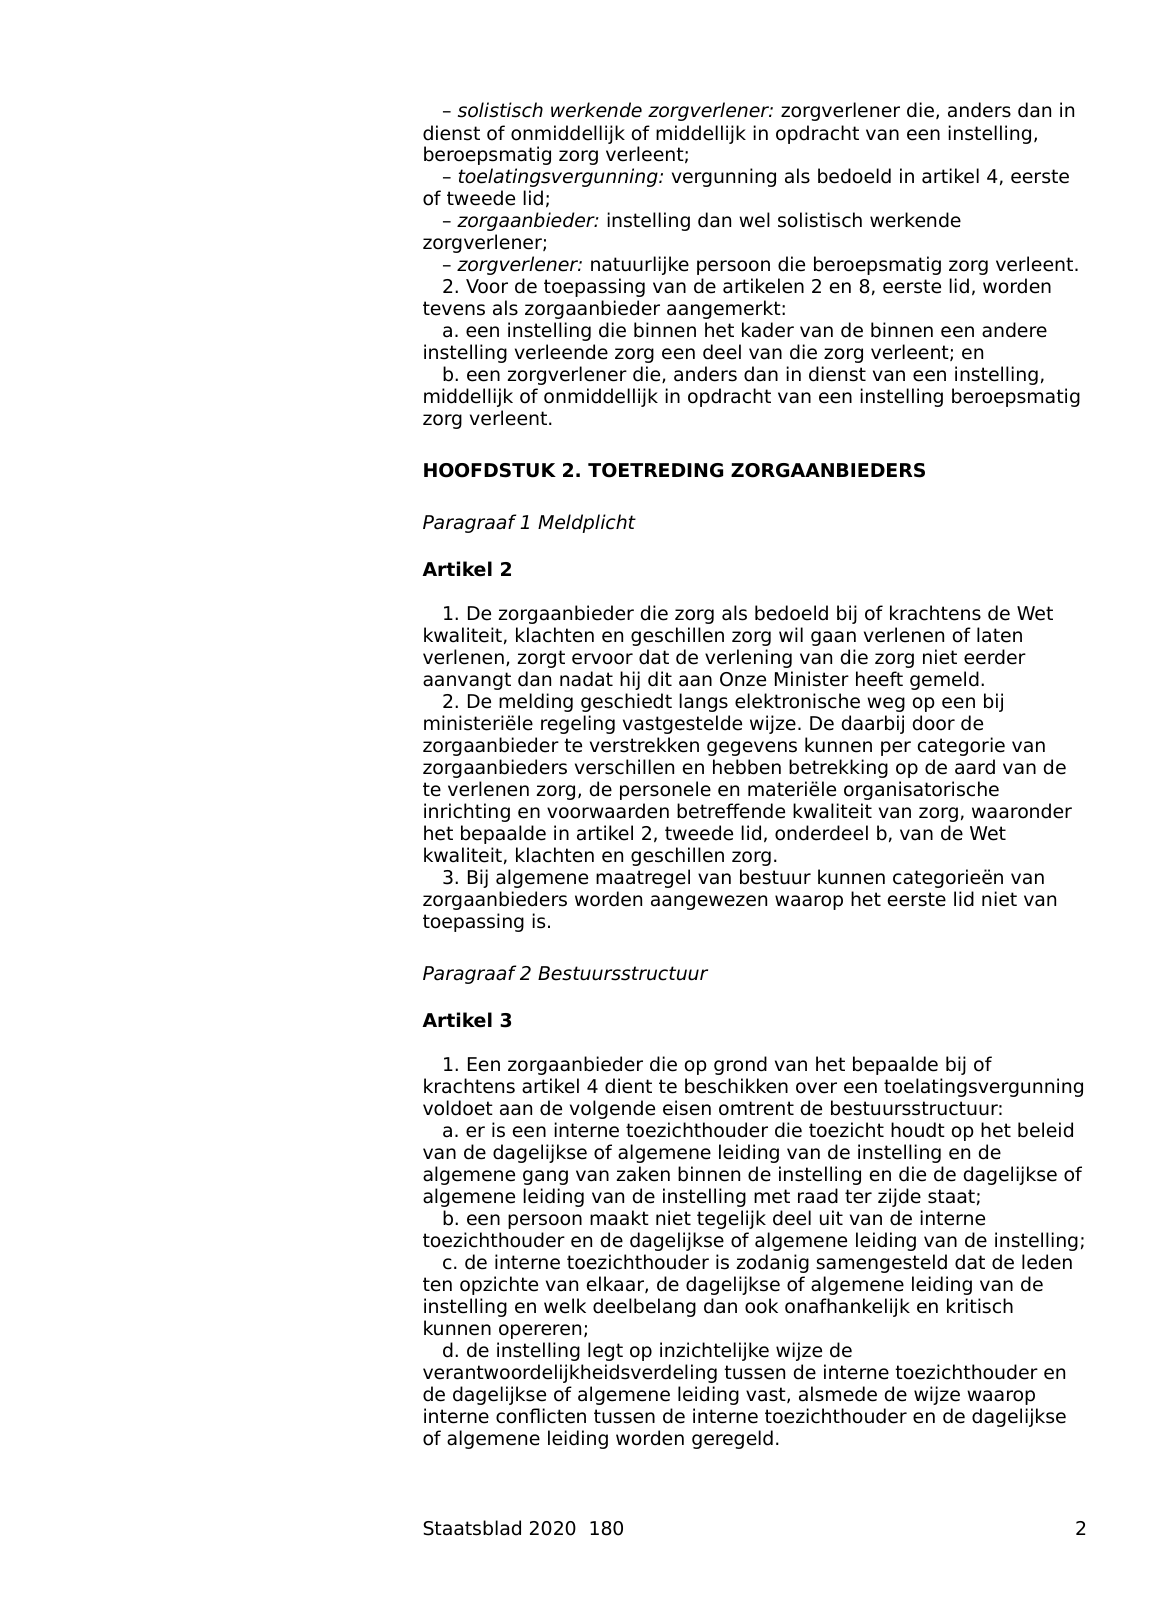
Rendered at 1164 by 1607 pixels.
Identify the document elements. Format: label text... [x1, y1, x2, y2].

text – zorgaanbieder: instelling dan wel solistisch werkende zorgverlener; [422, 210, 1087, 254]
text 2. Voor de toepassing van de artikelen 2 en 8, eerste lid, worden tevens als zorgaanbieder aangemerkt: [422, 276, 1087, 320]
text 1. De zorgaanbieder die zorg als bedoeld bij of krachtens de Wet kwaliteit, klachten en geschillen zorg wil gaan verlenen of laten verlenen, zorgt ervoor dat de verlening van die zorg niet eerder aanvangt dan nadat hij dit aan Onze Minister heeft gemeld. [422, 603, 1087, 691]
subtitle Artikel 3 [422, 1010, 1087, 1032]
text – toelatingsvergunning: vergunning als bedoeld in artikel 4, eerste of tweede lid; [422, 166, 1087, 210]
text d. de instelling legt op inzichtelijke wijze de verantwoordelijkheidsverdeling tussen de interne toezichthouder en de dagelijkse of algemene leiding vast, alsmede de wijze waarop interne conflicten tussen de interne toezichthouder en de dagelijkse of algemene leiding worden geregeld. [422, 1340, 1087, 1450]
text – zorgverlener: natuurlijke persoon die beroepsmatig zorg verleent. [422, 254, 1087, 276]
text b. een persoon maakt niet tegelijk deel uit van de interne toezichthouder en de dagelijkse of algemene leiding van de instelling; [422, 1208, 1087, 1252]
subtitle Paragraaf 2 Bestuursstructuur [422, 963, 1087, 985]
text c. de interne toezichthouder is zodanig samengesteld dat de leden ten opzichte van elkaar, de dagelijkse of algemene leiding van de instelling en welk deelbelang dan ook onafhankelijk en kritisch kunnen opereren; [422, 1252, 1087, 1340]
subtitle HOOFDSTUK 2. TOETREDING ZORGAANBIEDERS [422, 460, 1087, 482]
text a. er is een interne toezichthouder die toezicht houdt op het beleid van de dagelijkse of algemene leiding van de instelling en de algemene gang van zaken binnen de instelling en die de dagelijkse of algemene leiding van de instelling met raad ter zijde staat; [422, 1120, 1087, 1208]
text 1. Een zorgaanbieder die op grond van het bepaalde bij of krachtens artikel 4 dient te beschikken over een toelatingsvergunning voldoet aan de volgende eisen omtrent de bestuursstructuur: [422, 1054, 1087, 1120]
subtitle Artikel 2 [422, 559, 1087, 581]
text 2. De melding geschiedt langs elektronische weg op een bij ministeriële regeling vastgestelde wijze. De daarbij door de zorgaanbieder te verstrekken gegevens kunnen per categorie van zorgaanbieders verschillen en hebben betrekking op de aard van de te verlenen zorg, de personele en materiële organisatorische inrichting en voorwaarden betreffende kwaliteit van zorg, waaronder het bepaalde in artikel 2, tweede lid, onderdeel b, van de Wet kwaliteit, klachten en geschillen zorg. [422, 691, 1087, 867]
text a. een instelling die binnen het kader van de binnen een andere instelling verleende zorg een deel van die zorg verleent; en [422, 320, 1087, 364]
text – solistisch werkende zorgverlener: zorgverlener die, anders dan in dienst of onmiddellijk of middellijk in opdracht van een instelling, beroepsmatig zorg verleent; [422, 100, 1087, 166]
text 3. Bij algemene maatregel van bestuur kunnen categorieën van zorgaanbieders worden aangewezen waarop het eerste lid niet van toepassing is. [422, 867, 1087, 933]
text b. een zorgverlener die, anders dan in dienst van een instelling, middellijk of onmiddellijk in opdracht van een instelling beroepsmatig zorg verleent. [422, 364, 1087, 430]
subtitle Paragraaf 1 Meldplicht [422, 512, 1087, 534]
